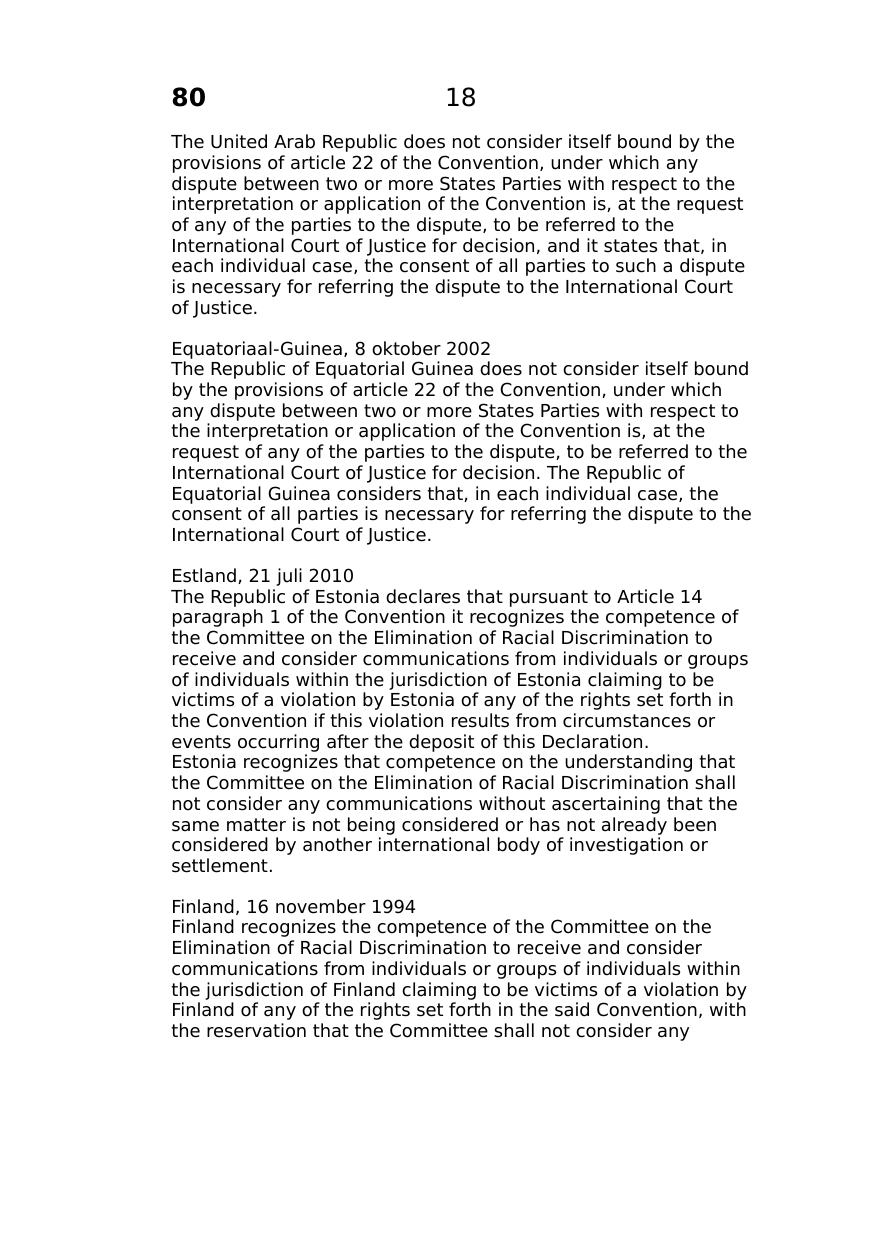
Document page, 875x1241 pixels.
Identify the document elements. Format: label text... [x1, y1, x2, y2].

text The Republic of Estonia declares that pursuant to Article 14 paragraph 1 of the Convention it recognizes the competence of the Committee on the Elimination of Racial Discrimination to receive and consider communications from individuals or groups of individuals within the jurisdiction of Estonia claiming to be victims of a violation by Estonia of any of the rights set forth in the Convention if this violation results from circumstances or events occurring after the deposit of this Declaration. [171, 586, 756, 752]
text The United Arab Republic does not consider itself bound by the provisions of article 22 of the Convention, under which any dispute between two or more States Parties with respect to the interpretation or application of the Convention is, at the request of any of the parties to the dispute, to be referred to the International Court of Justice for decision, and it states that, in each individual case, the consent of all parties to such a dispute is necessary for referring the dispute to the International Court of Justice. [171, 132, 756, 318]
text Estonia recognizes that competence on the understanding that the Committee on the Elimination of Racial Discrimination shall not consider any communications without ascertaining that the same matter is not being considered or has not already been considered by another international body of investigation or settlement. [171, 752, 756, 877]
text Estland, 21 juli 2010 [171, 566, 756, 586]
text Finland, 16 november 1994 [171, 897, 756, 917]
text Finland recognizes the competence of the Committee on the Elimination of Racial Discrimination to receive and consider communications from individuals or groups of individuals within the jurisdiction of Finland claiming to be victims of a violation by Finland of any of the rights set forth in the said Convention, with the reservation that the Committee shall not consider any [171, 917, 756, 1042]
text Equatoriaal-Guinea, 8 oktober 2002 [171, 338, 756, 359]
text The Republic of Equatorial Guinea does not consider itself bound by the provisions of article 22 of the Convention, under which any dispute between two or more States Parties with respect to the interpretation or application of the Convention is, at the request of any of the parties to the dispute, to be referred to the International Court of Justice for decision. The Republic of Equatorial Guinea considers that, in each individual case, the consent of all parties is necessary for referring the dispute to the International Court of Justice. [171, 359, 756, 546]
